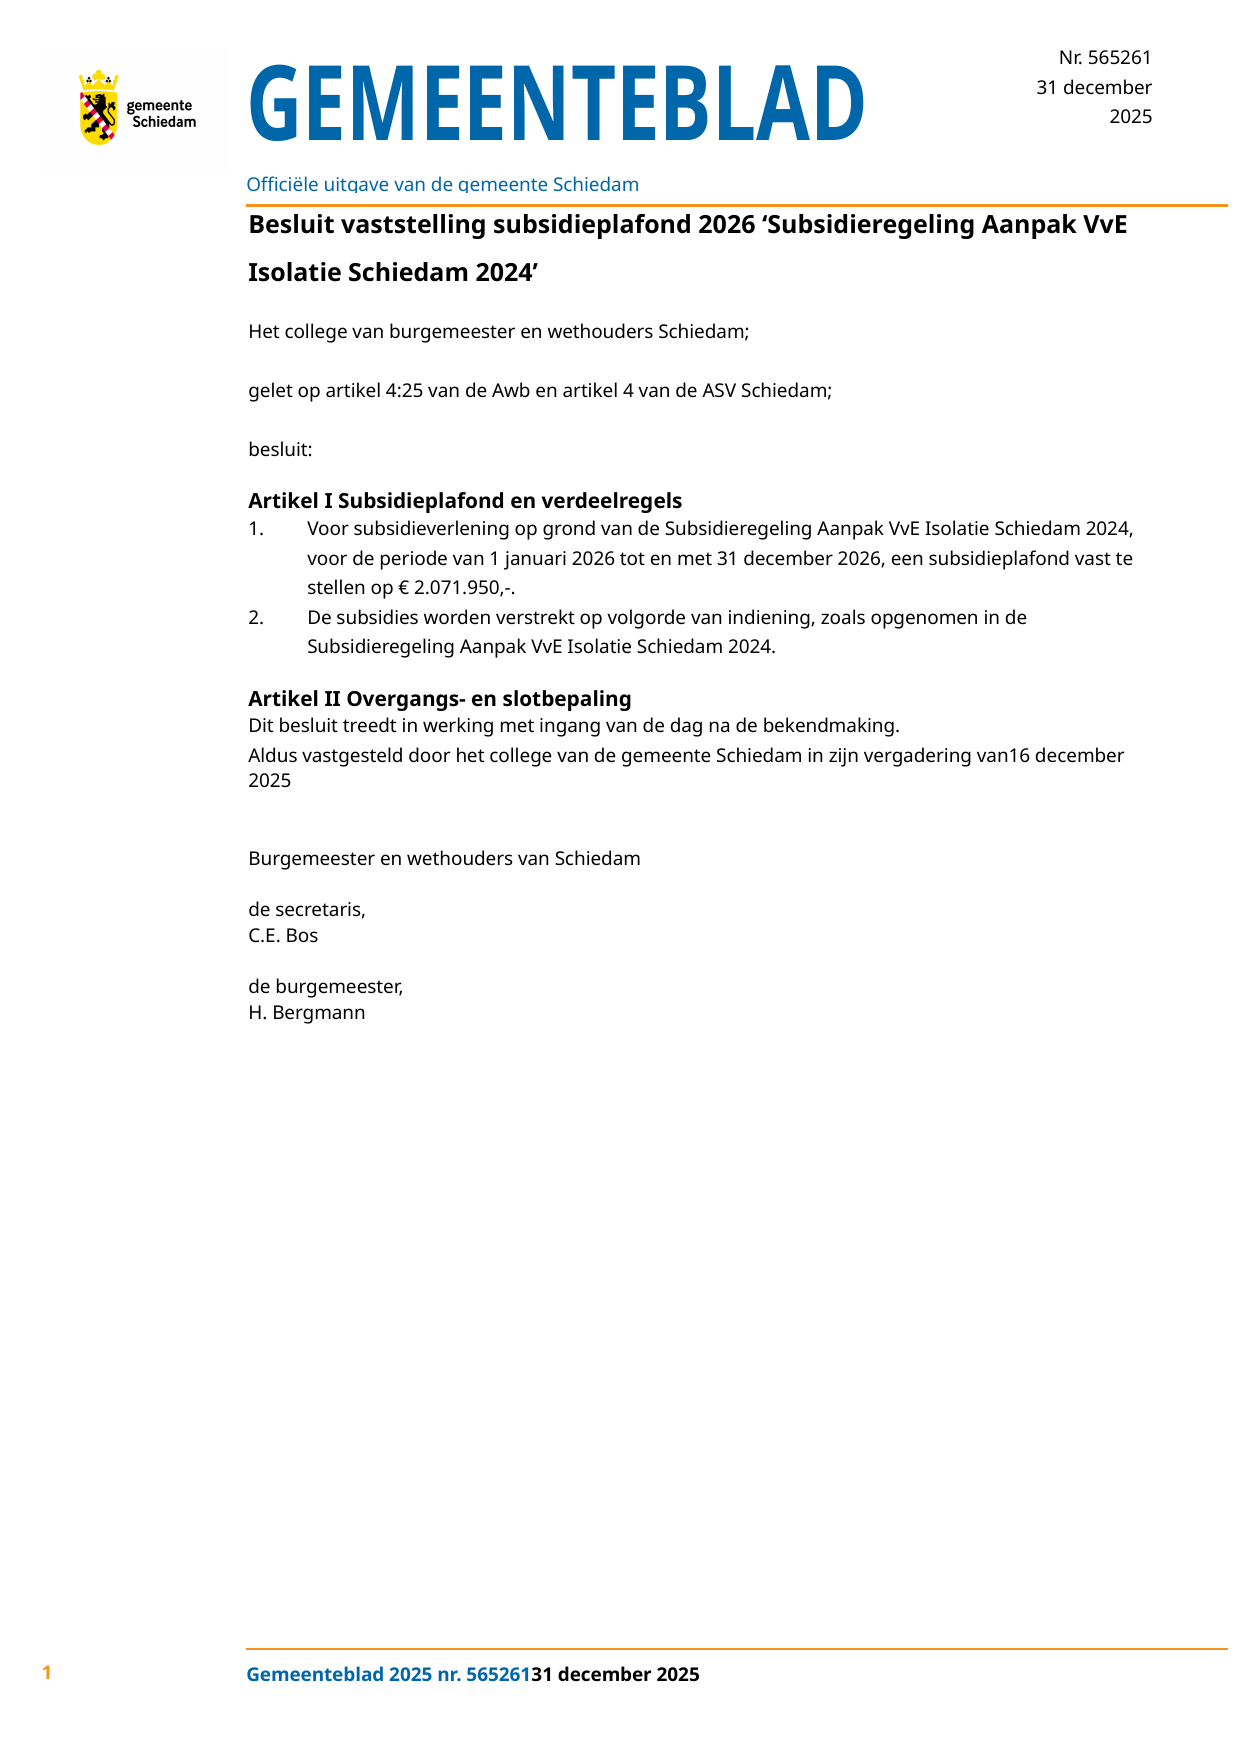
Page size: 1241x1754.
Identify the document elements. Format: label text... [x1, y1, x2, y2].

text C.E. Bos [248, 922, 1152, 948]
text Artikel I Subsidieplafond en verdeelregels [248, 487, 1152, 515]
text Het college van burgemeester en wethouders Schiedam; [248, 318, 1152, 344]
text Artikel II Overgangs- en slotbepaling [248, 684, 1152, 712]
text Aldus vastgesteld door het college van de gemeente Schiedam in zijn vergadering van16 december 2025 [248, 742, 1152, 793]
text Besluit vaststelling subsidieplafond 2026 ‘Subsidieregeling Aanpak VvE Isolatie Schiedam 2024’ [248, 207, 1152, 288]
text de burgemeester, [248, 973, 1152, 999]
text de secretaris, [248, 896, 1152, 922]
text H. Bergmann [248, 999, 1152, 1025]
text gelet op artikel 4:25 van de Awb en artikel 4 van de ASV Schiedam; [248, 377, 1152, 403]
text besluit: [248, 436, 1152, 462]
picture [41, 47, 231, 172]
text Dit besluit treedt in werking met ingang van de dag na de bekendmaking. [248, 712, 1152, 738]
list De subsidies worden verstrekt op volgorde van indiening, zoals opgenomen in de Subsidieregeling Aanpak VvE Isolatie Schiedam 2024. [248, 604, 1152, 659]
text Burgemeester en wethouders van Schiedam [248, 845, 1152, 871]
list Voor subsidieverlening op grond van de Subsidieregeling Aanpak VvE Isolatie Schiedam 2024, voor de periode van 1 januari 2026 tot en met 31 december 2026, een subsidieplafond vast te stellen op € 2.071.950,-. [248, 515, 1152, 600]
